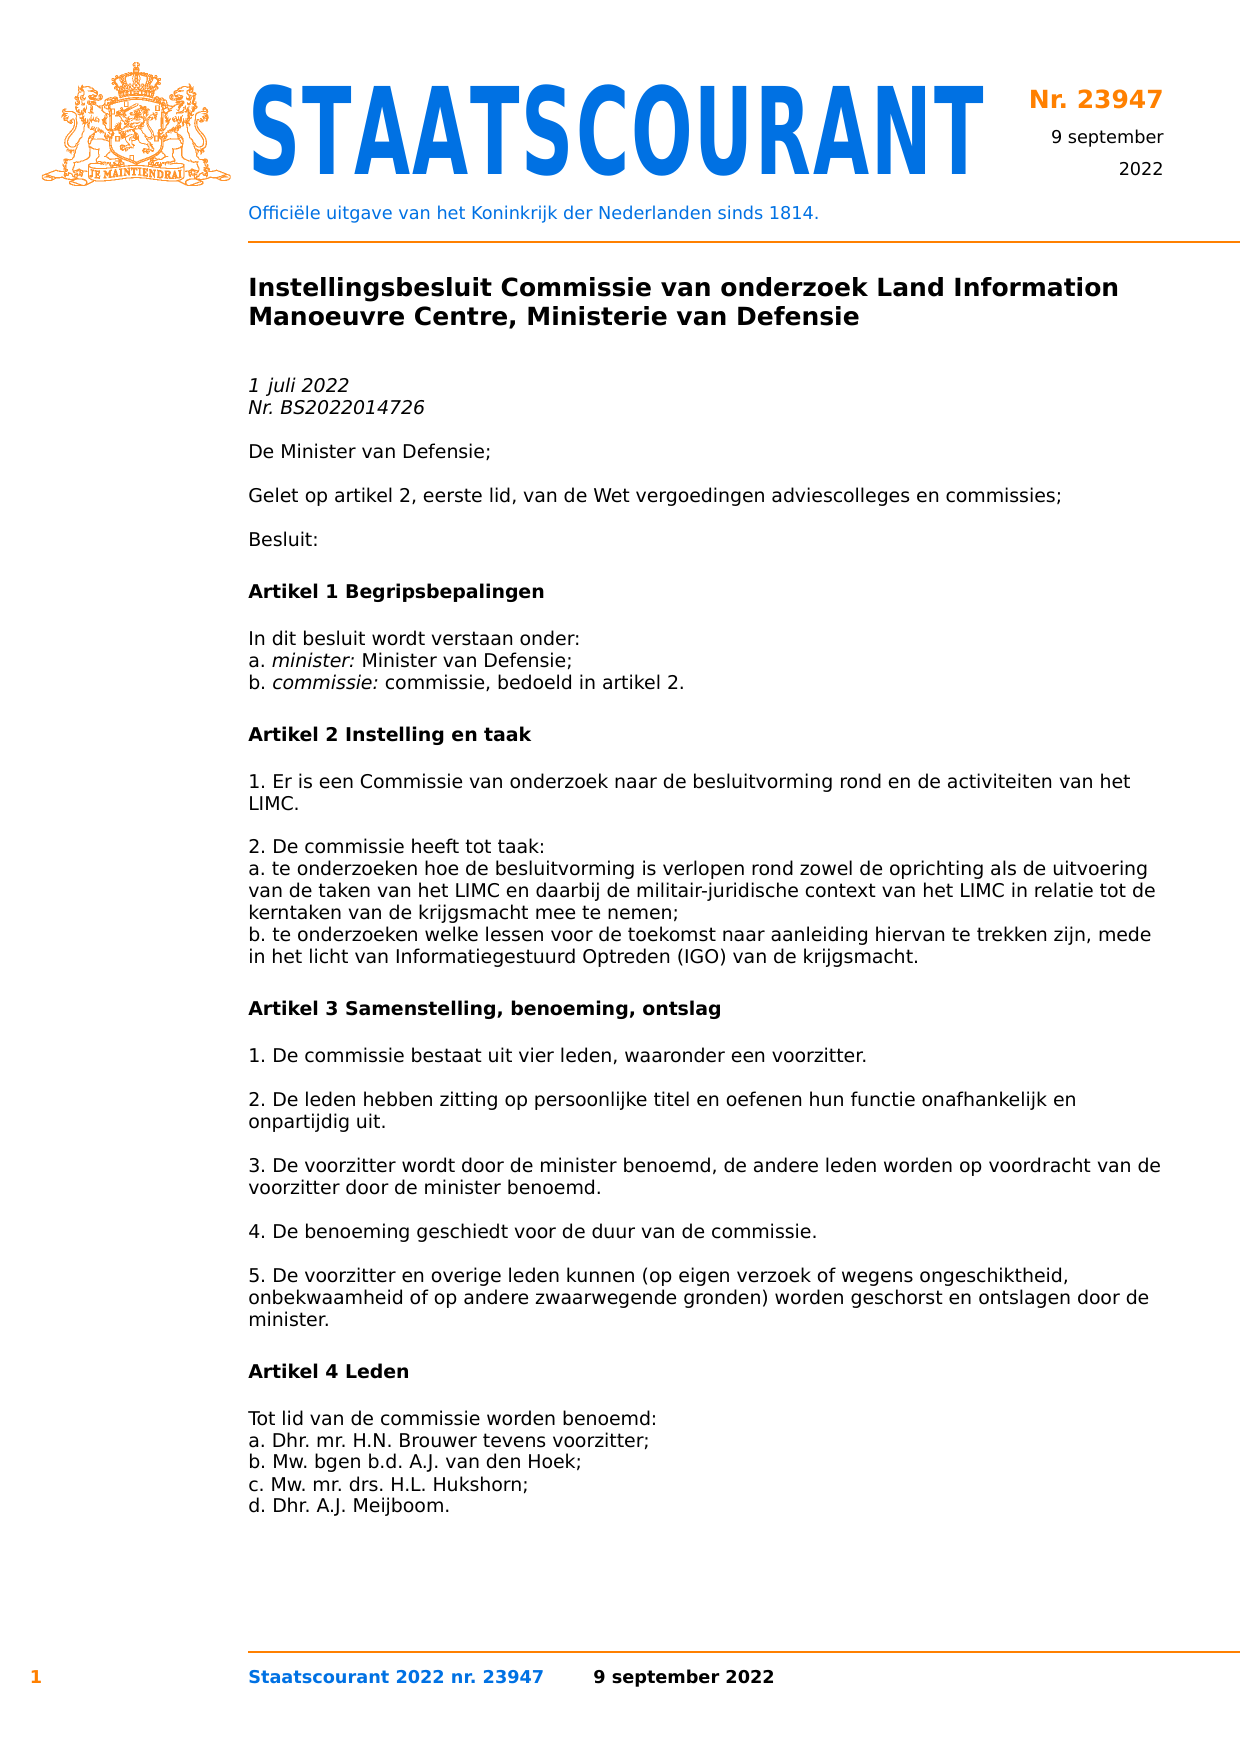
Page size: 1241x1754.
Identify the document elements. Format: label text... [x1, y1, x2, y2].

text In dit besluit wordt verstaan onder: [248, 628, 1163, 649]
text 2. De commissie heeft tot taak: [248, 836, 1163, 858]
text De Minister van Defensie; [248, 441, 1163, 463]
text 5. De voorzitter en overige leden kunnen (op eigen verzoek of wegens ongeschiktheid, onbekwaamheid of op andere zwaarwegende gronden) worden geschorst en ontslagen door de minister. [248, 1264, 1163, 1331]
table_cell 2022 [998, 153, 1240, 203]
text 1. De commissie bestaat uit vier leden, waaronder een voorzitter. [248, 1045, 1163, 1067]
text 1. Er is een Commissie van onderzoek naar de besluitvorming rond en de activiteiten van het LIMC. [248, 771, 1163, 814]
text a. te onderzoeken hoe de besluitvorming is verlopen rond zowel de oprichting als de uitvoering van de taken van het LIMC en daarbij de militair-juridische context van het LIMC in relatie tot de kerntaken van de krijgsmacht mee te nemen; [248, 858, 1163, 924]
table_cell Officiële uitgave van het Koninkrijk der Nederlanden sinds 1814. [248, 203, 1240, 241]
table_cell 9 september [998, 121, 1240, 153]
text 1 juli 2022 [248, 375, 1163, 397]
text Tot lid van de commissie worden benoemd: [248, 1407, 1163, 1429]
subtitle Artikel 2 Instelling en taak [248, 723, 1163, 746]
text a. minister: Minister van Defensie; [248, 649, 1163, 672]
text c. Mw. mr. drs. H.L. Hukshorn; [248, 1473, 1163, 1495]
text 4. De benoeming geschiedt voor de duur van de commissie. [248, 1221, 1163, 1243]
subtitle Artikel 1 Begripsbepalingen [248, 581, 1163, 603]
text Gelet op artikel 2, eerste lid, van de Wet vergoedingen adviescolleges en commissies; [248, 485, 1163, 507]
text d. Dhr. A.J. Meijboom. [248, 1495, 1163, 1517]
text 3. De voorzitter wordt door de minister benoemd, de andere leden worden op voordracht van de voorzitter door de minister benoemd. [248, 1155, 1163, 1199]
text Nr. BS2022014726 [248, 397, 1163, 419]
text b. te onderzoeken welke lessen voor de toekomst naar aanleiding hiervan te trekken zijn, mede in het licht van Informatiegestuurd Optreden (IGO) van de krijgsmacht. [248, 924, 1163, 968]
text b. commissie: commissie, bedoeld in artikel 2. [248, 672, 1163, 693]
table_header Nr. 23947 [998, 62, 1240, 121]
subtitle Artikel 4 Leden [248, 1361, 1163, 1382]
text a. Dhr. mr. H.N. Brouwer tevens voorzitter; [248, 1429, 1163, 1451]
table_header [25, 62, 248, 241]
picture [41, 62, 231, 186]
text Besluit: [248, 529, 1163, 551]
text 2. De leden hebben zitting op persoonlijke titel en oefenen hun functie onafhankelijk en onpartijdig uit. [248, 1089, 1163, 1133]
table_header STAATSCOURANT [248, 62, 998, 203]
subtitle Instellingsbesluit Commissie van onderzoek Land Information Manoeuvre Centre, Ministerie van Defensie [248, 273, 1163, 331]
subtitle Artikel 3 Samenstelling, benoeming, ontslag [248, 998, 1163, 1020]
text b. Mw. bgen b.d. A.J. van den Hoek; [248, 1451, 1163, 1473]
